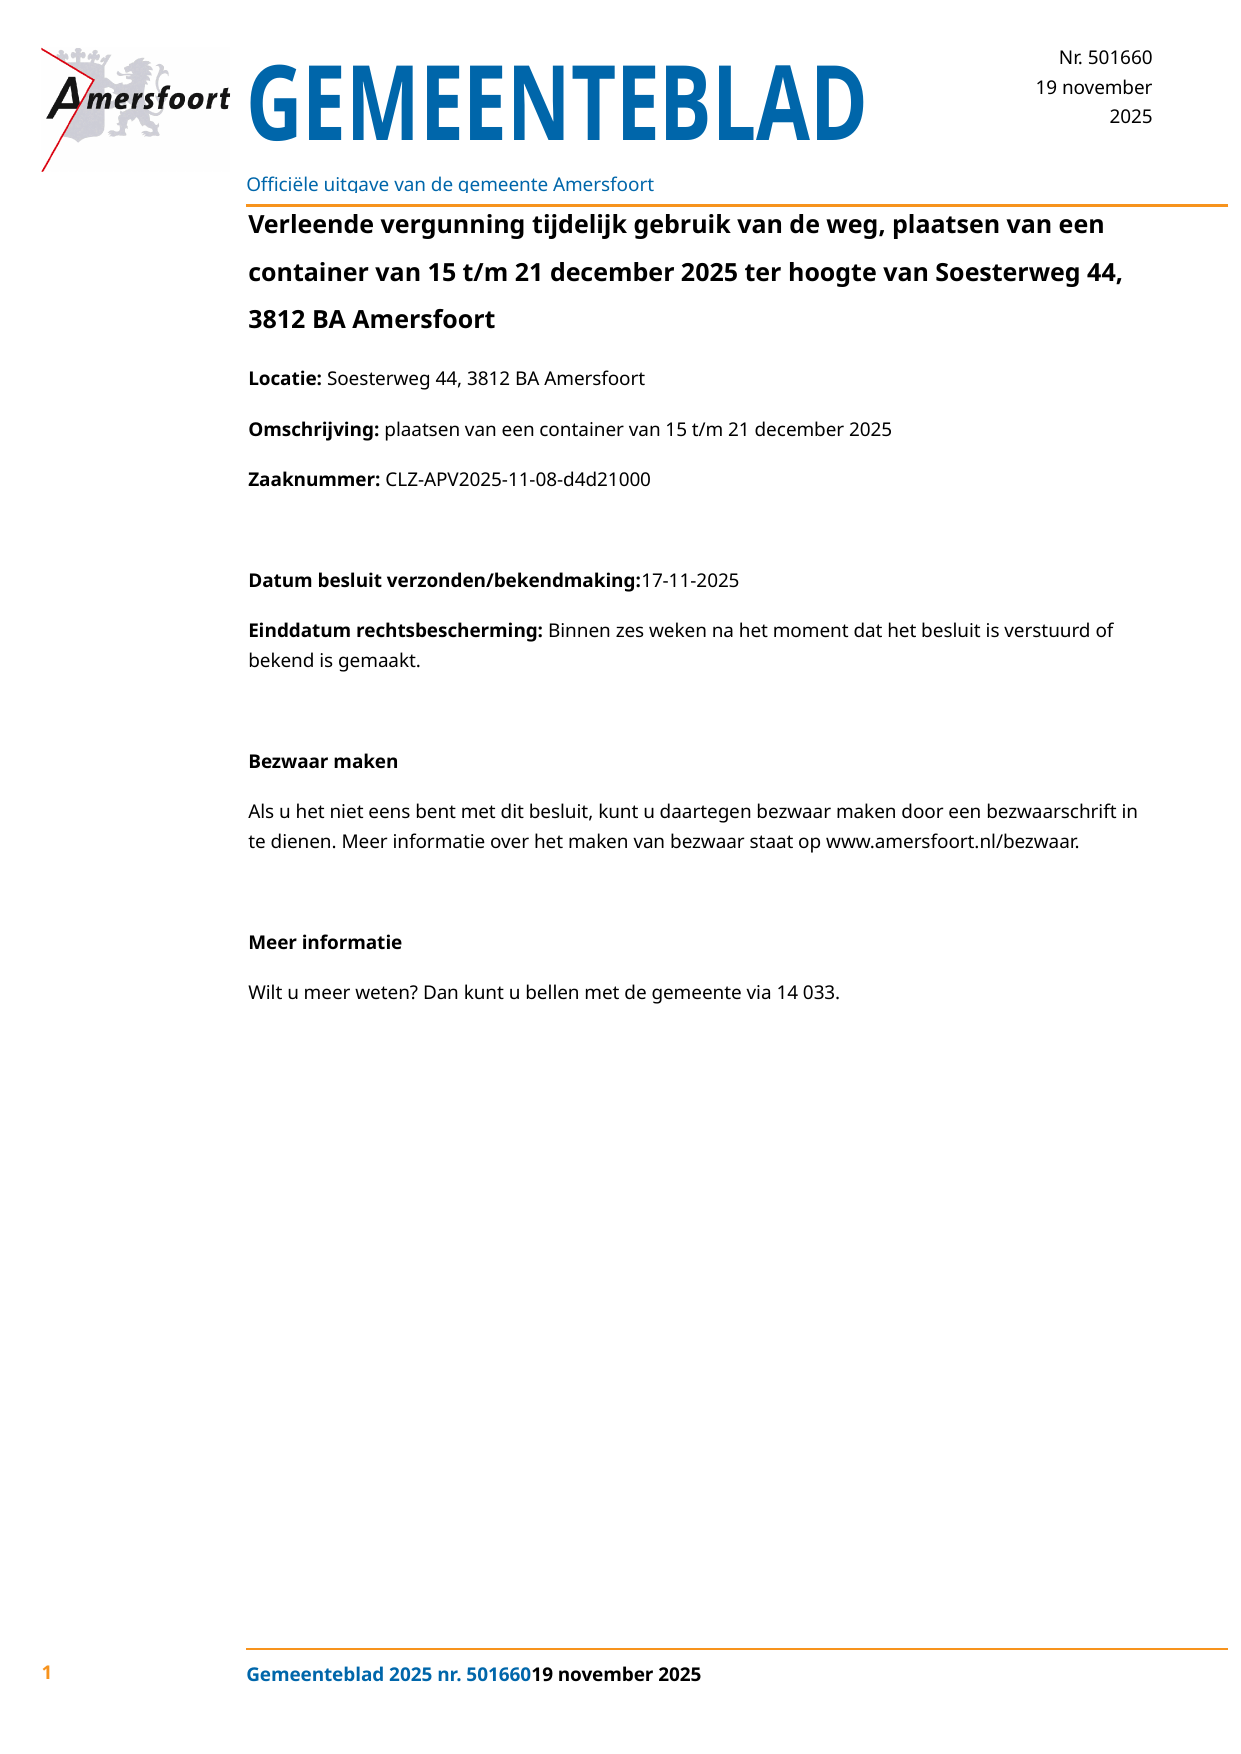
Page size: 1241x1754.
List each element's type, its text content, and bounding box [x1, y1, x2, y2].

text Locatie: Soesterweg 44, 3812 BA Amersfoort [248, 366, 1152, 391]
text Als u het niet eens bent met dit besluit, kunt u daartegen bezwaar maken door een bezwaarschrift in te dienen. Meer informatie over het maken van bezwaar staat op www.amersfoort.nl/bezwaar. [248, 798, 1152, 854]
text Verleende vergunning tijdelijk gebruik van de weg, plaatsen van een container van 15 t/m 21 december 2025 ter hoogte van Soesterweg 44, 3812 BA Amersfoort [248, 207, 1152, 336]
text Datum besluit verzonden/bekendmaking:17-11-2025 [248, 567, 1152, 593]
picture [41, 47, 231, 172]
text Omschrijving: plaatsen van een container van 15 t/m 21 december 2025 [248, 416, 1152, 442]
text Einddatum rechtsbescherming: Binnen zes weken na het moment dat het besluit is verstuurd of bekend is gemaakt. [248, 618, 1152, 673]
text Wilt u meer weten? Dan kunt u bellen met de gemeente via 14 033. [248, 979, 1152, 1005]
text Bezwaar maken [248, 748, 1152, 774]
text Zaaknummer: CLZ-APV2025-11-08-d4d21000 [248, 466, 1152, 492]
text Meer informatie [248, 929, 1152, 954]
